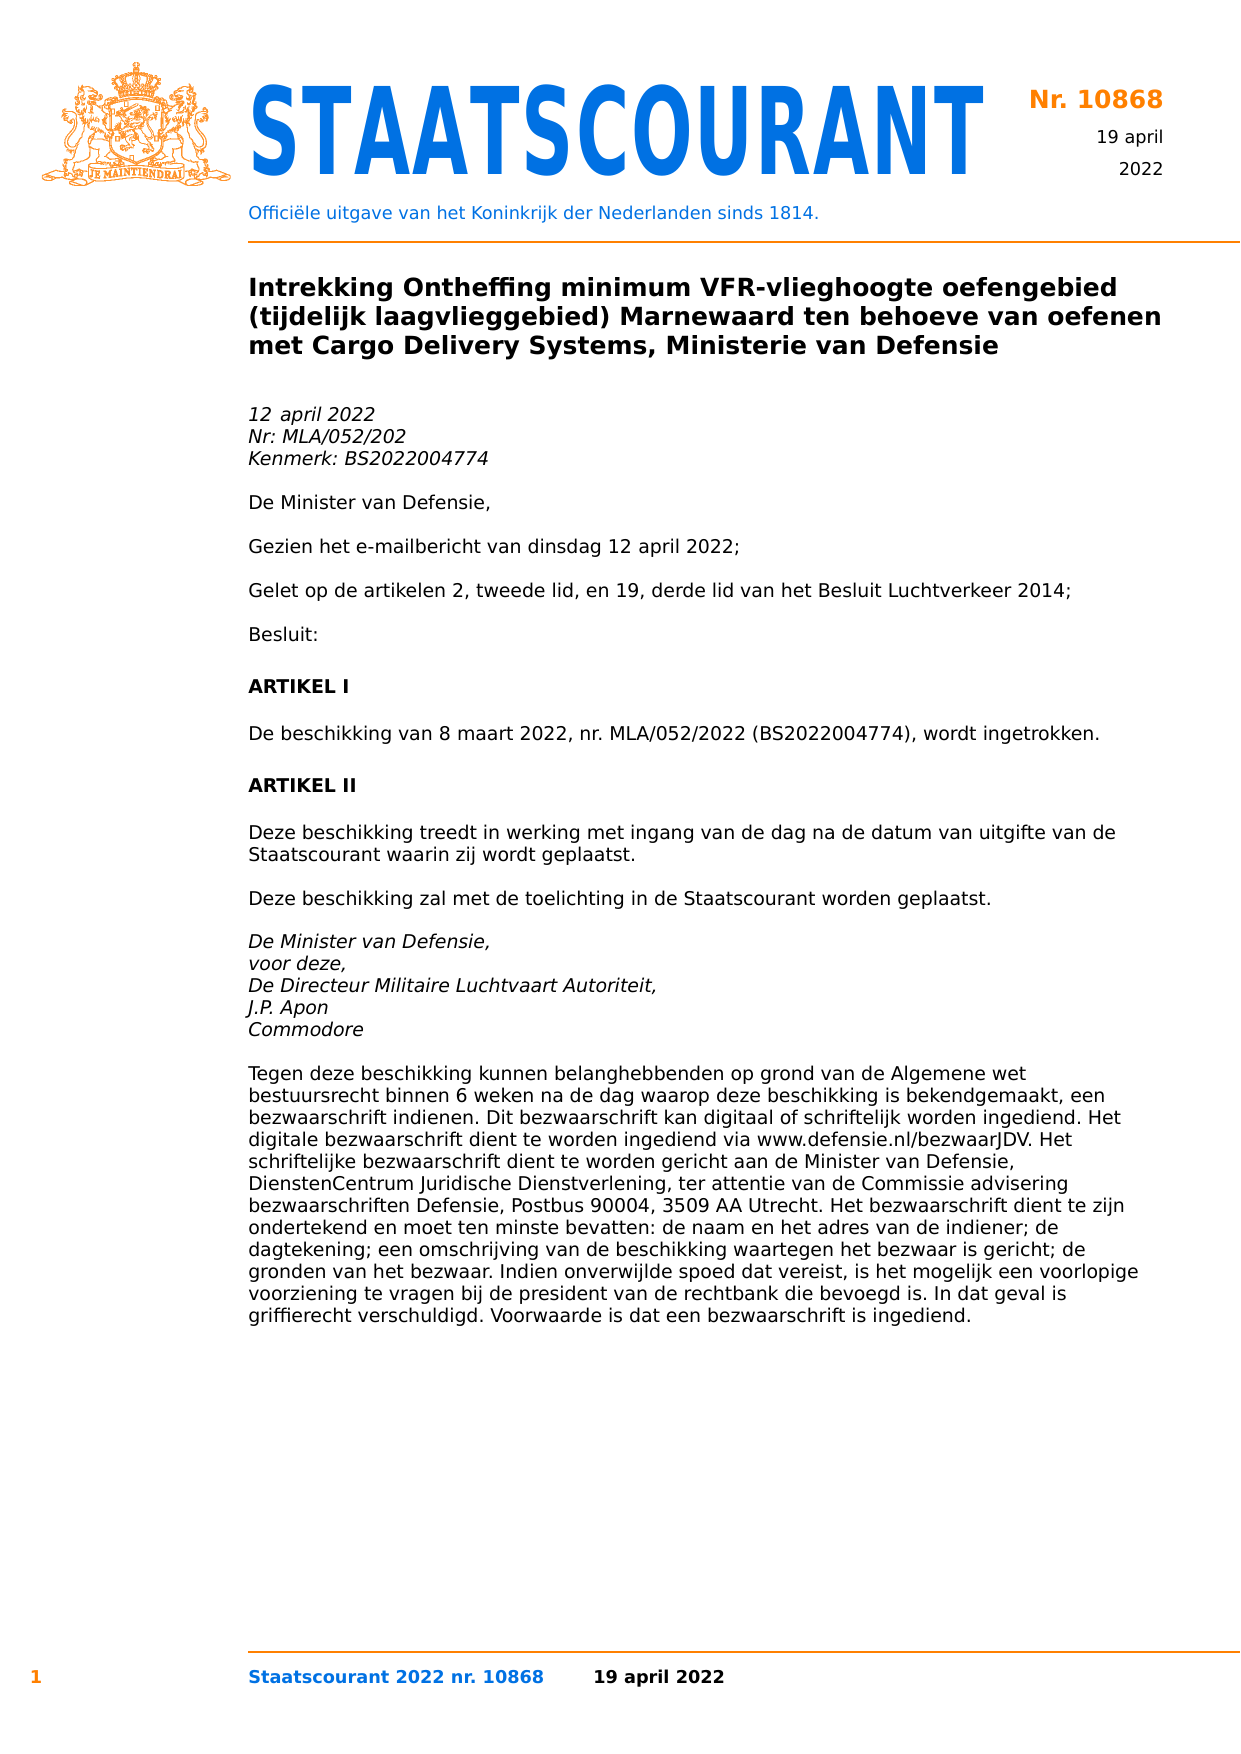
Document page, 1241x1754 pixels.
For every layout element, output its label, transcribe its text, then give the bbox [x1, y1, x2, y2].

table_cell Officiële uitgave van het Koninkrijk der Nederlanden sinds 1814. [248, 203, 1240, 241]
text Gelet op de artikelen 2, tweede lid, en 19, derde lid van het Besluit Luchtverkeer 2014; [248, 580, 1163, 602]
text Besluit: [248, 624, 1163, 646]
table_header Nr. 10868 [998, 62, 1240, 121]
text De beschikking van 8 maart 2022, nr. MLA/052/2022 (BS2022004774), wordt ingetrokken. [248, 723, 1163, 744]
text Deze beschikking treedt in werking met ingang van de dag na de datum van uitgifte van de Staatscourant waarin zij wordt geplaatst. [248, 822, 1163, 866]
text De Minister van Defensie, [248, 492, 1163, 514]
text De Minister van Defensie, voor deze, De Directeur Militaire Luchtvaart Autoriteit, J.P. Apon Commodore [248, 931, 1163, 1041]
table_header [25, 62, 248, 241]
table_cell 2022 [998, 153, 1240, 203]
text Kenmerk: BS2022004774 [248, 448, 1163, 470]
subtitle ARTIKEL I [248, 676, 1163, 698]
subtitle ARTIKEL II [248, 774, 1163, 797]
table_cell 19 april [998, 121, 1240, 153]
text 12 april 2022 [248, 404, 1163, 426]
text Deze beschikking zal met de toelichting in de Staatscourant worden geplaatst. [248, 887, 1163, 909]
text Gezien het e-mailbericht van dinsdag 12 april 2022; [248, 536, 1163, 558]
subtitle Intrekking Ontheffing minimum VFR-vlieghoogte oefengebied (tijdelijk laagvlieggebied) Marnewaard ten behoeve van oefenen met Cargo Delivery Systems, Ministerie van Defensie [248, 273, 1163, 361]
table_header STAATSCOURANT [248, 62, 998, 203]
text Tegen deze beschikking kunnen belanghebbenden op grond van de Algemene wet bestuursrecht binnen 6 weken na de dag waarop deze beschikking is bekendgemaakt, een bezwaarschrift indienen. Dit bezwaarschrift kan digitaal of schriftelijk worden ingediend. Het digitale bezwaarschrift dient te worden ingediend via www.defensie.nl/bezwaarJDV. Het schriftelijke bezwaarschrift dient te worden gericht aan de Minister van Defensie, DienstenCentrum Juridische Dienstverlening, ter attentie van de Commissie advisering bezwaarschriften Defensie, Postbus 90004, 3509 AA Utrecht. Het bezwaarschrift dient te zijn ondertekend en moet ten minste bevatten: de naam en het adres van de indiener; de dagtekening; een omschrijving van de beschikking waartegen het bezwaar is gericht; de gronden van het bezwaar. Indien onverwijlde spoed dat vereist, is het mogelijk een voorlopige voorziening te vragen bij de president van de rechtbank die bevoegd is. In dat geval is griffierecht verschuldigd. Voorwaarde is dat een bezwaarschrift is ingediend. [248, 1063, 1163, 1327]
text Nr: MLA/052/202 [248, 426, 1163, 448]
picture [41, 62, 231, 186]
